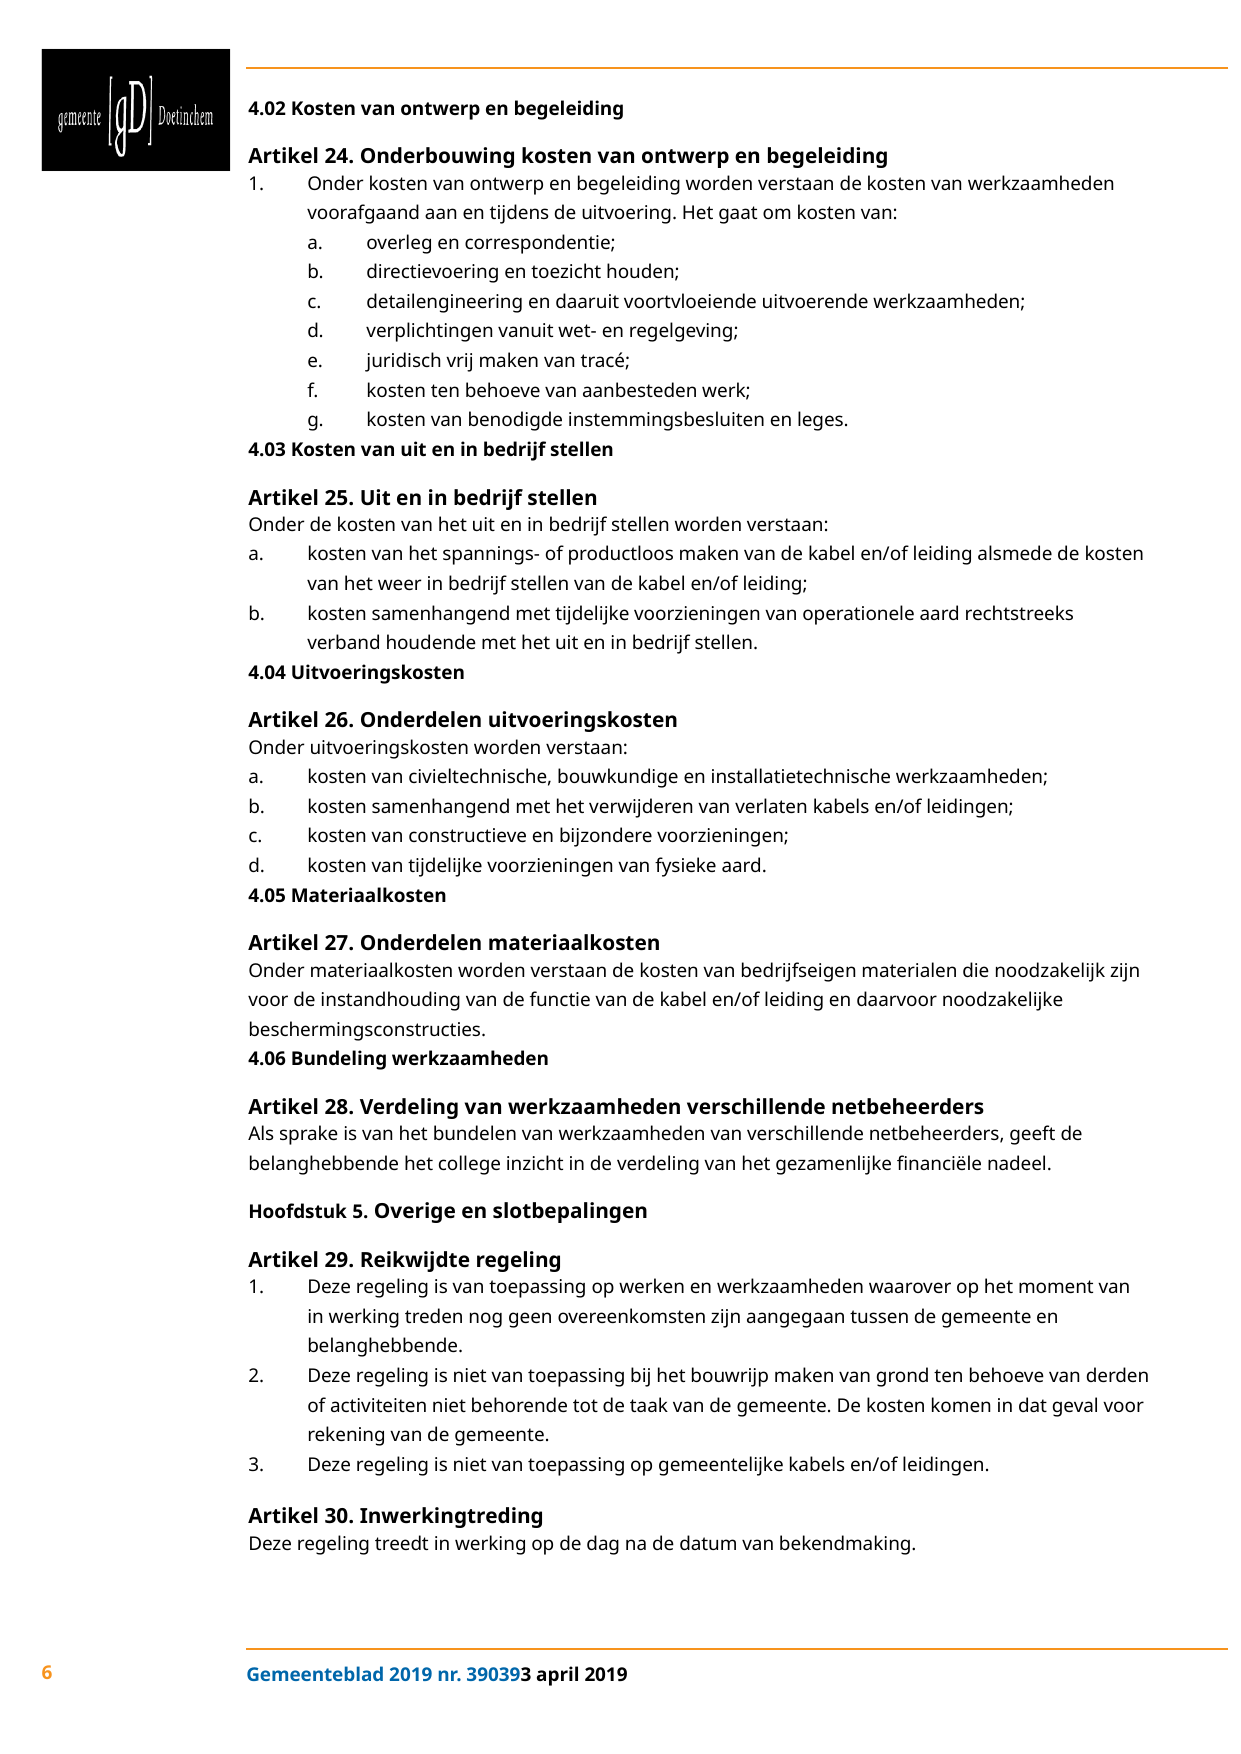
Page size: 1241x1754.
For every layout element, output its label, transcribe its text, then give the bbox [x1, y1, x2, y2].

text Als sprake is van het bundelen van werkzaamheden van verschillende netbeheerders, geeft de belanghebbende het college inzicht in de verdeling van het gezamenlijke financiële nadeel. [248, 1121, 1152, 1176]
list kosten samenhangend met tijdelijke voorzieningen van operationele aard rechtstreeks verband houdende met het uit en in bedrijf stellen. [248, 600, 1152, 655]
list directievoering en toezicht houden; [307, 258, 1152, 284]
text 4.04 Uitvoeringskosten [248, 659, 1152, 685]
text 4.05 Materiaalkosten [248, 882, 1152, 908]
text 4.06 Bundeling werkzaamheden [248, 1046, 1152, 1071]
list verplichtingen vanuit wet- en regelgeving; [307, 318, 1152, 343]
text Onder de kosten van het uit en in bedrijf stellen worden verstaan: [248, 511, 1152, 537]
text Artikel 27. Onderdelen materiaalkosten [248, 928, 1152, 957]
text 4.02 Kosten van ontwerp en begeleiding [248, 95, 1152, 121]
list kosten van benodigde instemmingsbesluiten en leges. [307, 406, 1152, 432]
list kosten van het spannings- of productloos maken van de kabel en/of leiding alsmede de kosten van het weer in bedrijf stellen van de kabel en/of leiding; [248, 541, 1152, 596]
list Deze regeling is van toepassing op werken en werkzaamheden waarover op het moment van in werking treden nog geen overeenkomsten zijn aangegaan tussen de gemeente en belanghebbende. [248, 1273, 1152, 1358]
list kosten van tijdelijke voorzieningen van fysieke aard. [248, 852, 1152, 878]
text Deze regeling treedt in werking op de dag na de datum van bekendmaking. [248, 1530, 1152, 1556]
list Deze regeling is niet van toepassing bij het bouwrijp maken van grond ten behoeve van derden of activiteiten niet behorende tot de taak van de gemeente. De kosten komen in dat geval voor rekening van de gemeente. [248, 1362, 1152, 1447]
picture [41, 47, 231, 172]
list Deze regeling is niet van toepassing op gemeentelijke kabels en/of leidingen. [248, 1451, 1152, 1477]
list kosten van civieltechnische, bouwkundige en installatietechnische werkzaamheden; [248, 763, 1152, 789]
text Artikel 26. Onderdelen uitvoeringskosten [248, 706, 1152, 734]
list detailengineering en daaruit voortvloeiende uitvoerende werkzaamheden; [307, 288, 1152, 314]
text Artikel 30. Inwerkingtreding [248, 1501, 1152, 1530]
text Artikel 24. Onderbouwing kosten van ontwerp en begeleiding [248, 141, 1152, 170]
list overleg en correspondentie; [307, 229, 1152, 255]
list kosten samenhangend met het verwijderen van verlaten kabels en/of leidingen; [248, 793, 1152, 819]
text Onder materiaalkosten worden verstaan de kosten van bedrijfseigen materialen die noodzakelijk zijn voor de instandhouding van de functie van de kabel en/of leiding en daarvoor noodzakelijke beschermingsconstructies. [248, 957, 1152, 1042]
list kosten ten behoeve van aanbesteden werk; [307, 377, 1152, 403]
text Artikel 28. Verdeling van werkzaamheden verschillende netbeheerders [248, 1092, 1152, 1121]
list kosten van constructieve en bijzondere voorzieningen; [248, 823, 1152, 848]
list juridisch vrij maken van tracé; [307, 347, 1152, 373]
text Artikel 29. Reikwijdte regeling [248, 1245, 1152, 1273]
text Hoofdstuk 5. Overige en slotbepalingen [248, 1196, 1152, 1224]
text Artikel 25. Uit en in bedrijf stellen [248, 483, 1152, 511]
text 4.03 Kosten van uit en in bedrijf stellen [248, 436, 1152, 462]
text Onder uitvoeringskosten worden verstaan: [248, 734, 1152, 760]
list Onder kosten van ontwerp en begeleiding worden verstaan de kosten van werkzaamheden voorafgaand aan en tijdens de uitvoering. Het gaat om kosten van: [248, 170, 1152, 225]
